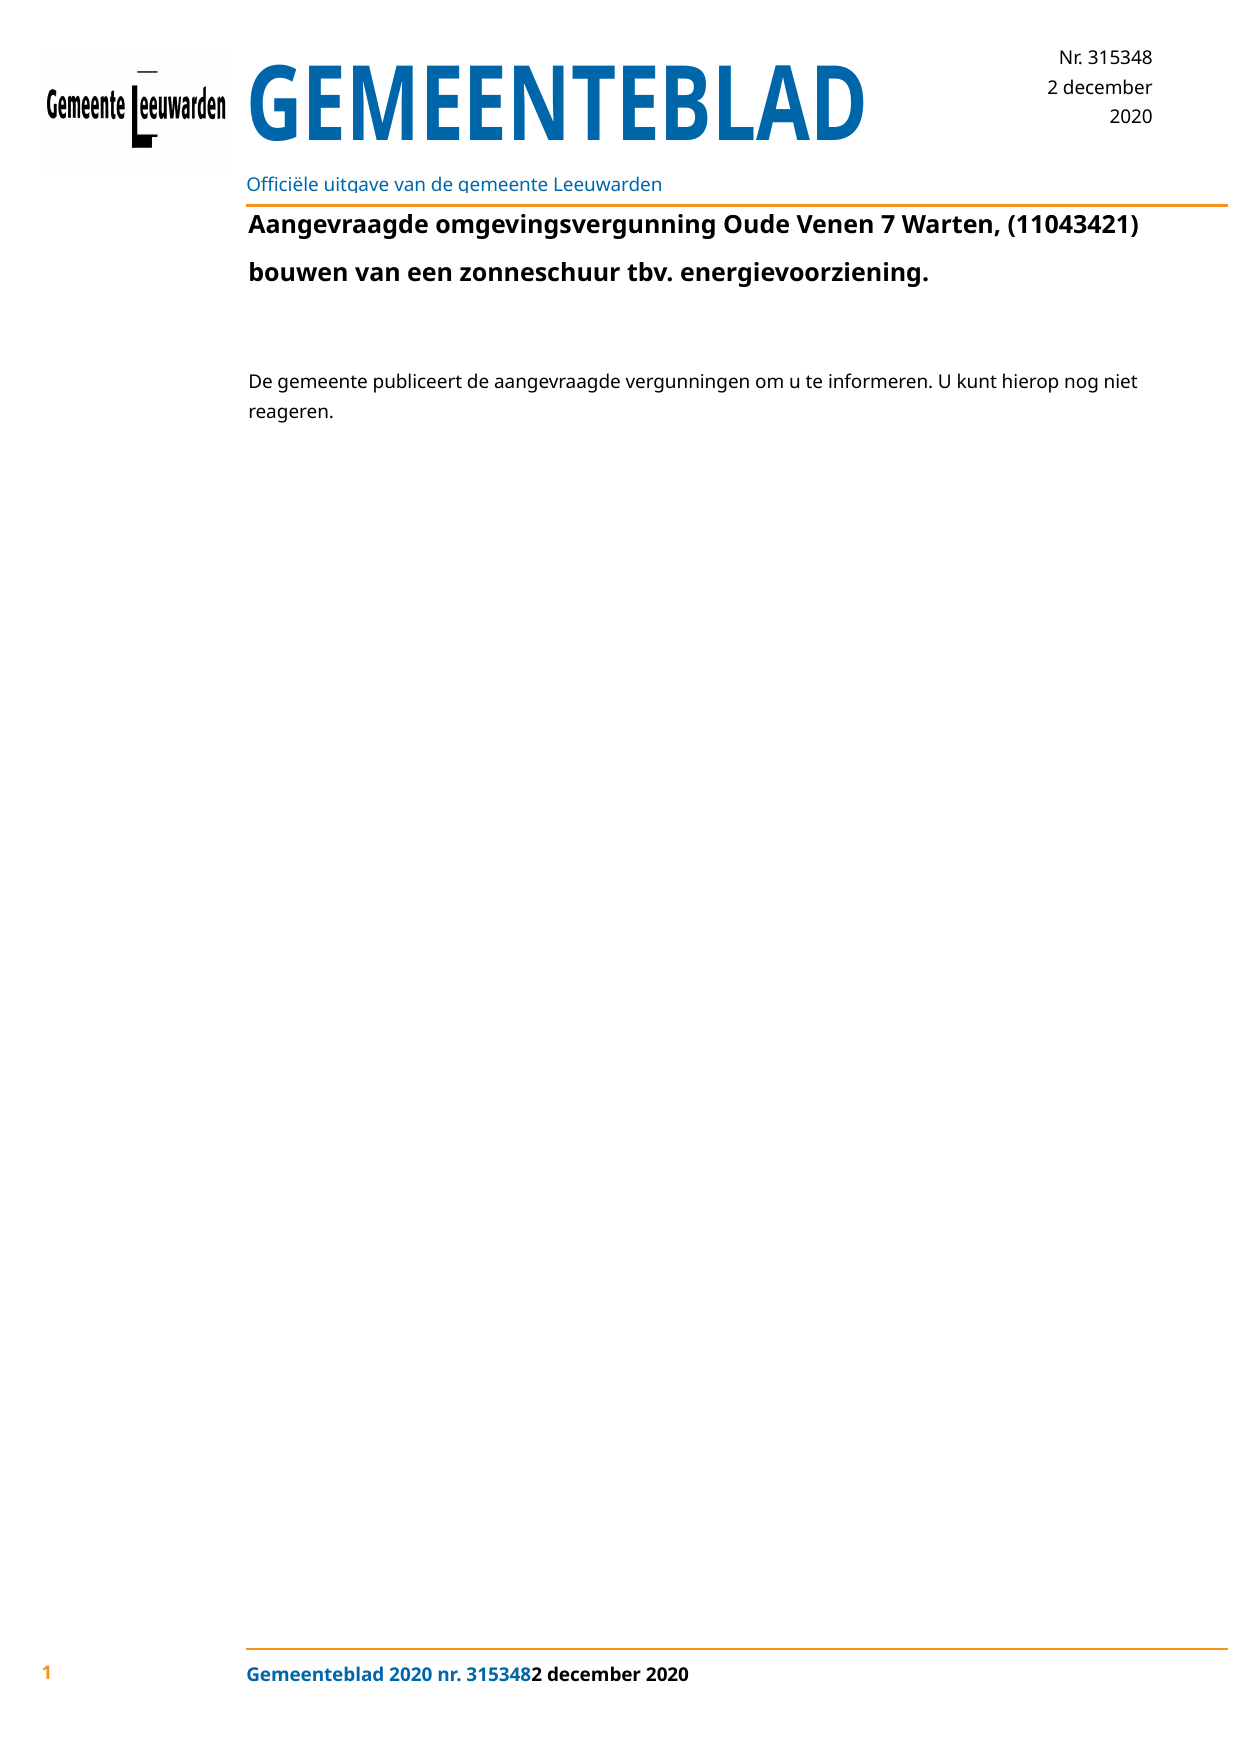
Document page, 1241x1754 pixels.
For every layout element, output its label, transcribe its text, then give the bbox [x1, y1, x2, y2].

text De gemeente publiceert de aangevraagde vergunningen om u te informeren. U kunt hierop nog niet reageren. [248, 368, 1152, 424]
text Aangevraagde omgevingsvergunning Oude Venen 7 Warten, (11043421) bouwen van een zonneschuur tbv. energievoorziening. [248, 207, 1152, 288]
picture [41, 47, 231, 172]
